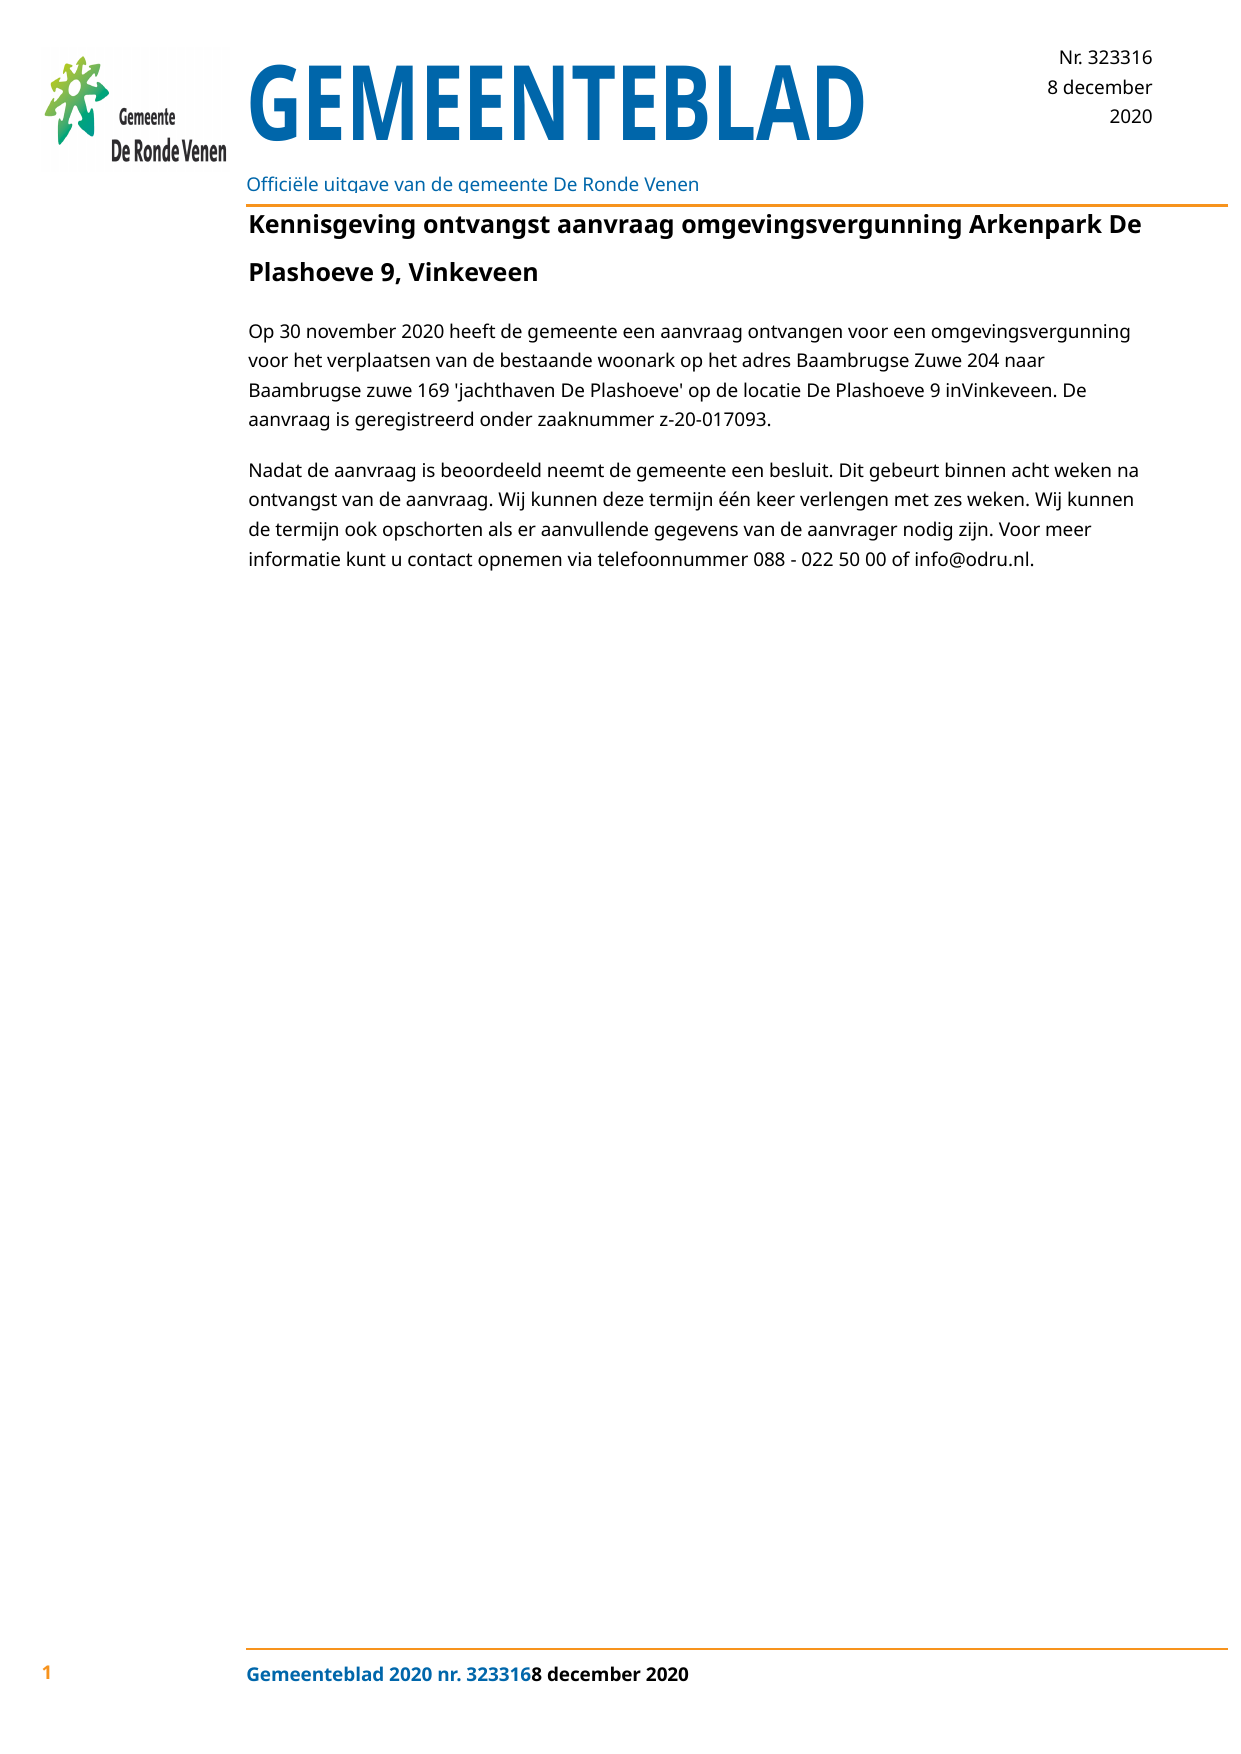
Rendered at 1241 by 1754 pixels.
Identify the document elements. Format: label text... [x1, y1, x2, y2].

picture [41, 47, 231, 172]
text Kennisgeving ontvangst aanvraag omgevingsvergunning Arkenpark De Plashoeve 9, Vinkeveen [248, 207, 1152, 288]
text Op 30 november 2020 heeft de gemeente een aanvraag ontvangen voor een omgevingsvergunning voor het verplaatsen van de bestaande woonark op het adres Baambrugse Zuwe 204 naar Baambrugse zuwe 169 'jachthaven De Plashoeve' op de locatie De Plashoeve 9 inVinkeveen. De aanvraag is geregistreerd onder zaaknummer z-20-017093. [248, 318, 1152, 432]
text Nadat de aanvraag is beoordeeld neemt de gemeente een besluit. Dit gebeurt binnen acht weken na ontvangst van de aanvraag. Wij kunnen deze termijn één keer verlengen met zes weken. Wij kunnen de termijn ook opschorten als er aanvullende gegevens van de aanvrager nodig zijn. Voor meer informatie kunt u contact opnemen via telefoonnummer 088 - 022 50 00 of info@odru.nl. [248, 457, 1152, 572]
